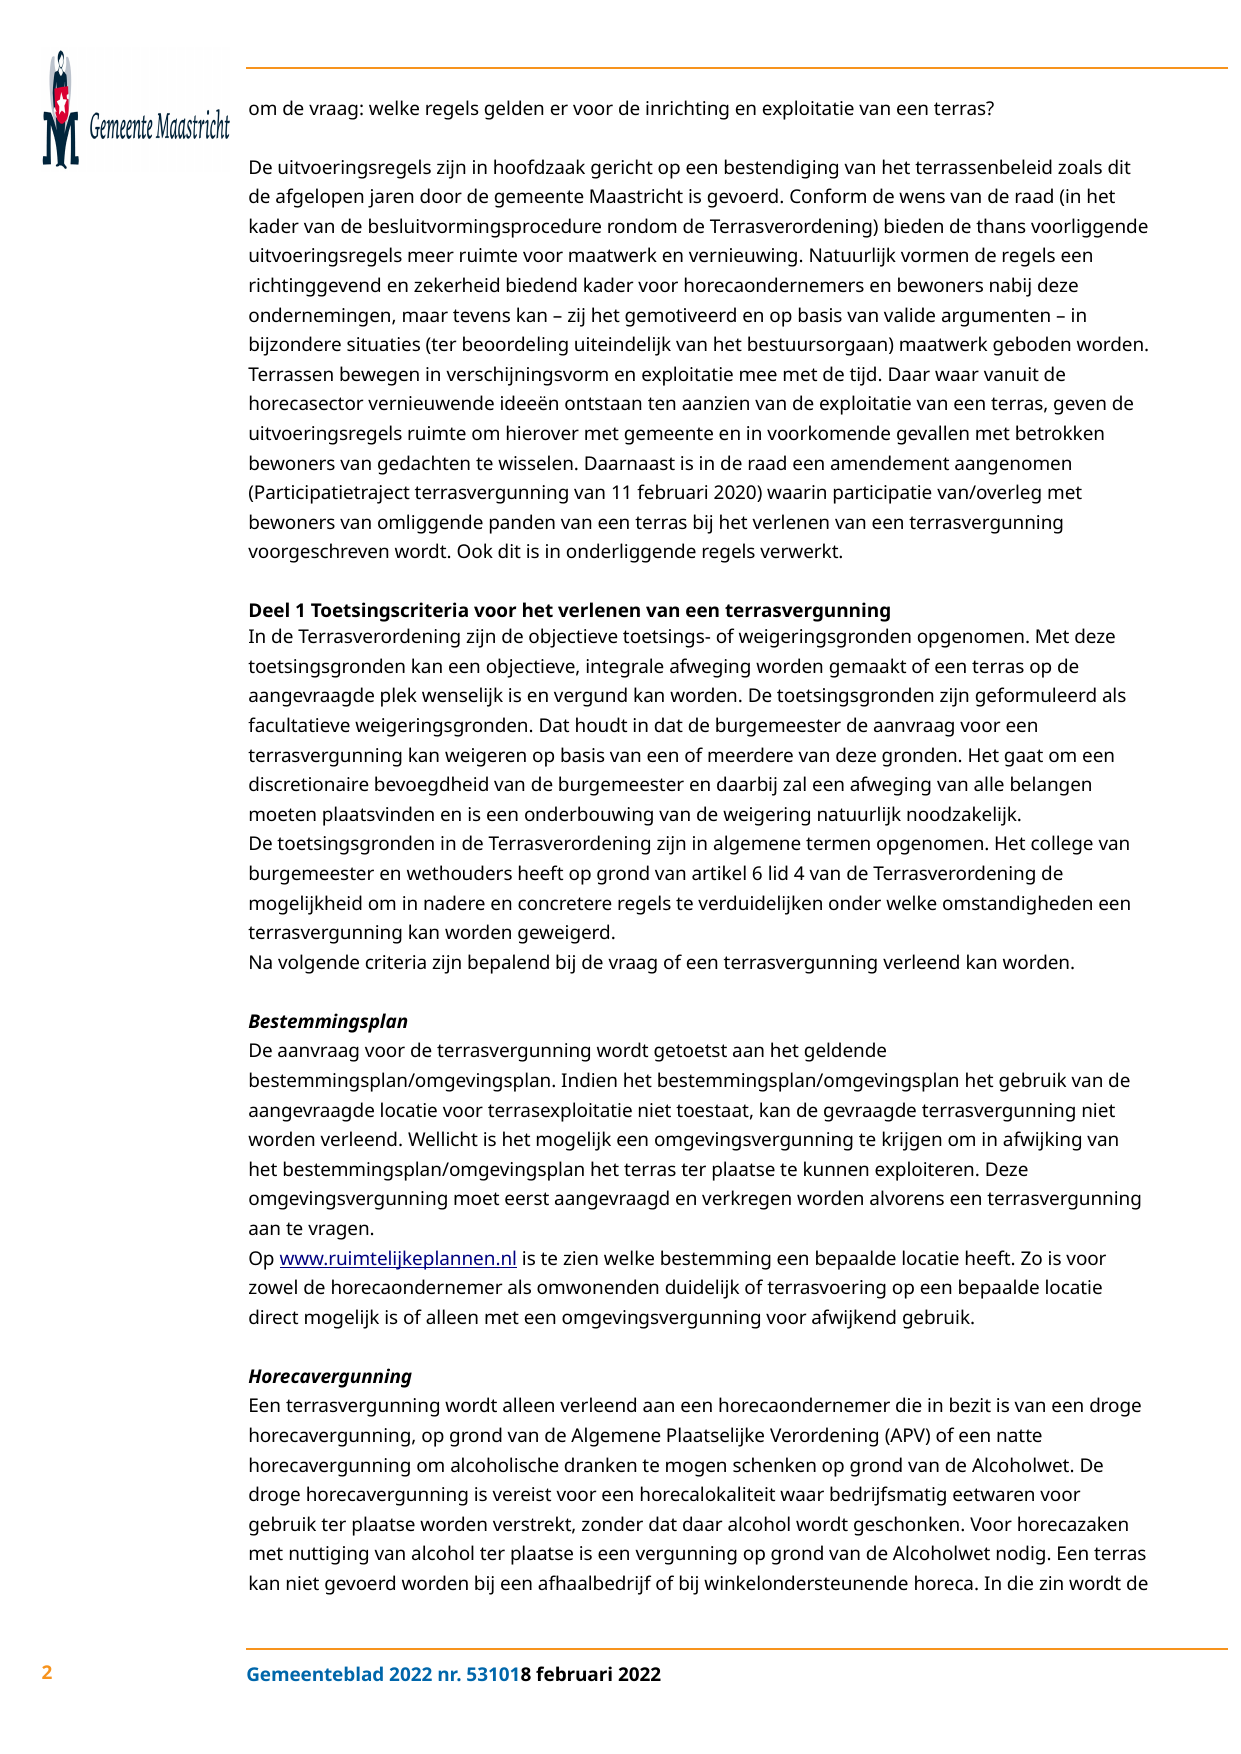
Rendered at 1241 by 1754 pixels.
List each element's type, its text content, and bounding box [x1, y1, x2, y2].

text De aanvraag voor de terrasvergunning wordt getoetst aan het geldende bestemmingsplan/omgevingsplan. Indien het bestemmingsplan/omgevingsplan het gebruik van de aangevraagde locatie voor terrasexploitatie niet toestaat, kan de gevraagde terrasvergunning niet worden verleend. Wellicht is het mogelijk een omgevingsvergunning te krijgen om in afwijking van het bestemmingsplan/omgevingsplan het terras ter plaatse te kunnen exploiteren. Deze omgevingsvergunning moet eerst aangevraagd en verkregen worden alvorens een terrasvergunning aan te vragen. [248, 1038, 1152, 1241]
picture [41, 47, 231, 172]
text om de vraag: welke regels gelden er voor de inrichting en exploitatie van een terras? [248, 95, 1152, 121]
text Bestemmingsplan [248, 1008, 1152, 1034]
text De uitvoeringsregels zijn in hoofdzaak gericht op een bestendiging van het terrassenbeleid zoals dit de afgelopen jaren door de gemeente Maastricht is gevoerd. Conform de wens van de raad (in het kader van de besluitvormingsprocedure rondom de Terrasverordening) bieden de thans voorliggende uitvoeringsregels meer ruimte voor maatwerk en vernieuwing. Natuurlijk vormen de regels een richtinggevend en zekerheid biedend kader voor horecaondernemers en bewoners nabij deze ondernemingen, maar tevens kan – zij het gemotiveerd en op basis van valide argumenten – in bijzondere situaties (ter beoordeling uiteindelijk van het bestuursorgaan) maatwerk geboden worden. Terrassen bewegen in verschijningsvorm en exploitatie mee met de tijd. Daar waar vanuit de horecasector vernieuwende ideeën ontstaan ten aanzien van de exploitatie van een terras, geven de uitvoeringsregels ruimte om hierover met gemeente en in voorkomende gevallen met betrokken bewoners van gedachten te wisselen. Daarnaast is in de raad een amendement aangenomen (Participatietraject terrasvergunning van 11 februari 2020) waarin participatie van/overleg met bewoners van omliggende panden van een terras bij het verlenen van een terrasvergunning voorgeschreven wordt. Ook dit is in onderliggende regels verwerkt. [248, 154, 1152, 564]
text Deel 1 Toetsingscriteria voor het verlenen van een terrasvergunning [248, 598, 1152, 623]
text Horecavergunning [248, 1363, 1152, 1389]
text In de Terrasverordening zijn de objectieve toetsings- of weigeringsgronden opgenomen. Met deze toetsingsgronden kan een objectieve, integrale afweging worden gemaakt of een terras op de aangevraagde plek wenselijk is en vergund kan worden. De toetsingsgronden zijn geformuleerd als facultatieve weigeringsgronden. Dat houdt in dat de burgemeester de aanvraag voor een terrasvergunning kan weigeren op basis van een of meerdere van deze gronden. Het gaat om een discretionaire bevoegdheid van de burgemeester en daarbij zal een afweging van alle belangen moeten plaatsvinden en is een onderbouwing van de weigering natuurlijk noodzakelijk. [248, 623, 1152, 827]
text Na volgende criteria zijn bepalend bij de vraag of een terrasvergunning verleend kan worden. [248, 949, 1152, 974]
text Op www.ruimtelijkeplannen.nl is te zien welke bestemming een bepaalde locatie heeft. Zo is voor zowel de horecaondernemer als omwonenden duidelijk of terrasvoering op een bepaalde locatie direct mogelijk is of alleen met een omgevingsvergunning voor afwijkend gebruik. [248, 1245, 1152, 1329]
text Een terrasvergunning wordt alleen verleend aan een horecaondernemer die in bezit is van een droge horecavergunning, op grond van de Algemene Plaatselijke Verordening (APV) of een natte horecavergunning om alcoholische dranken te mogen schenken op grond van de Alcoholwet. De droge horecavergunning is vereist voor een horecalokaliteit waar bedrijfsmatig eetwaren voor gebruik ter plaatse worden verstrekt, zonder dat daar alcohol wordt geschonken. Voor horecazaken met nuttiging van alcohol ter plaatse is een vergunning op grond van de Alcoholwet nodig. Een terras kan niet gevoerd worden bij een afhaalbedrijf of bij winkelondersteunende horeca. In die zin wordt de [248, 1393, 1152, 1596]
text De toetsingsgronden in de Terrasverordening zijn in algemene termen opgenomen. Het college van burgemeester en wethouders heeft op grond van artikel 6 lid 4 van de Terrasverordening de mogelijkheid om in nadere en concretere regels te verduidelijken onder welke omstandigheden een terrasvergunning kan worden geweigerd. [248, 831, 1152, 945]
